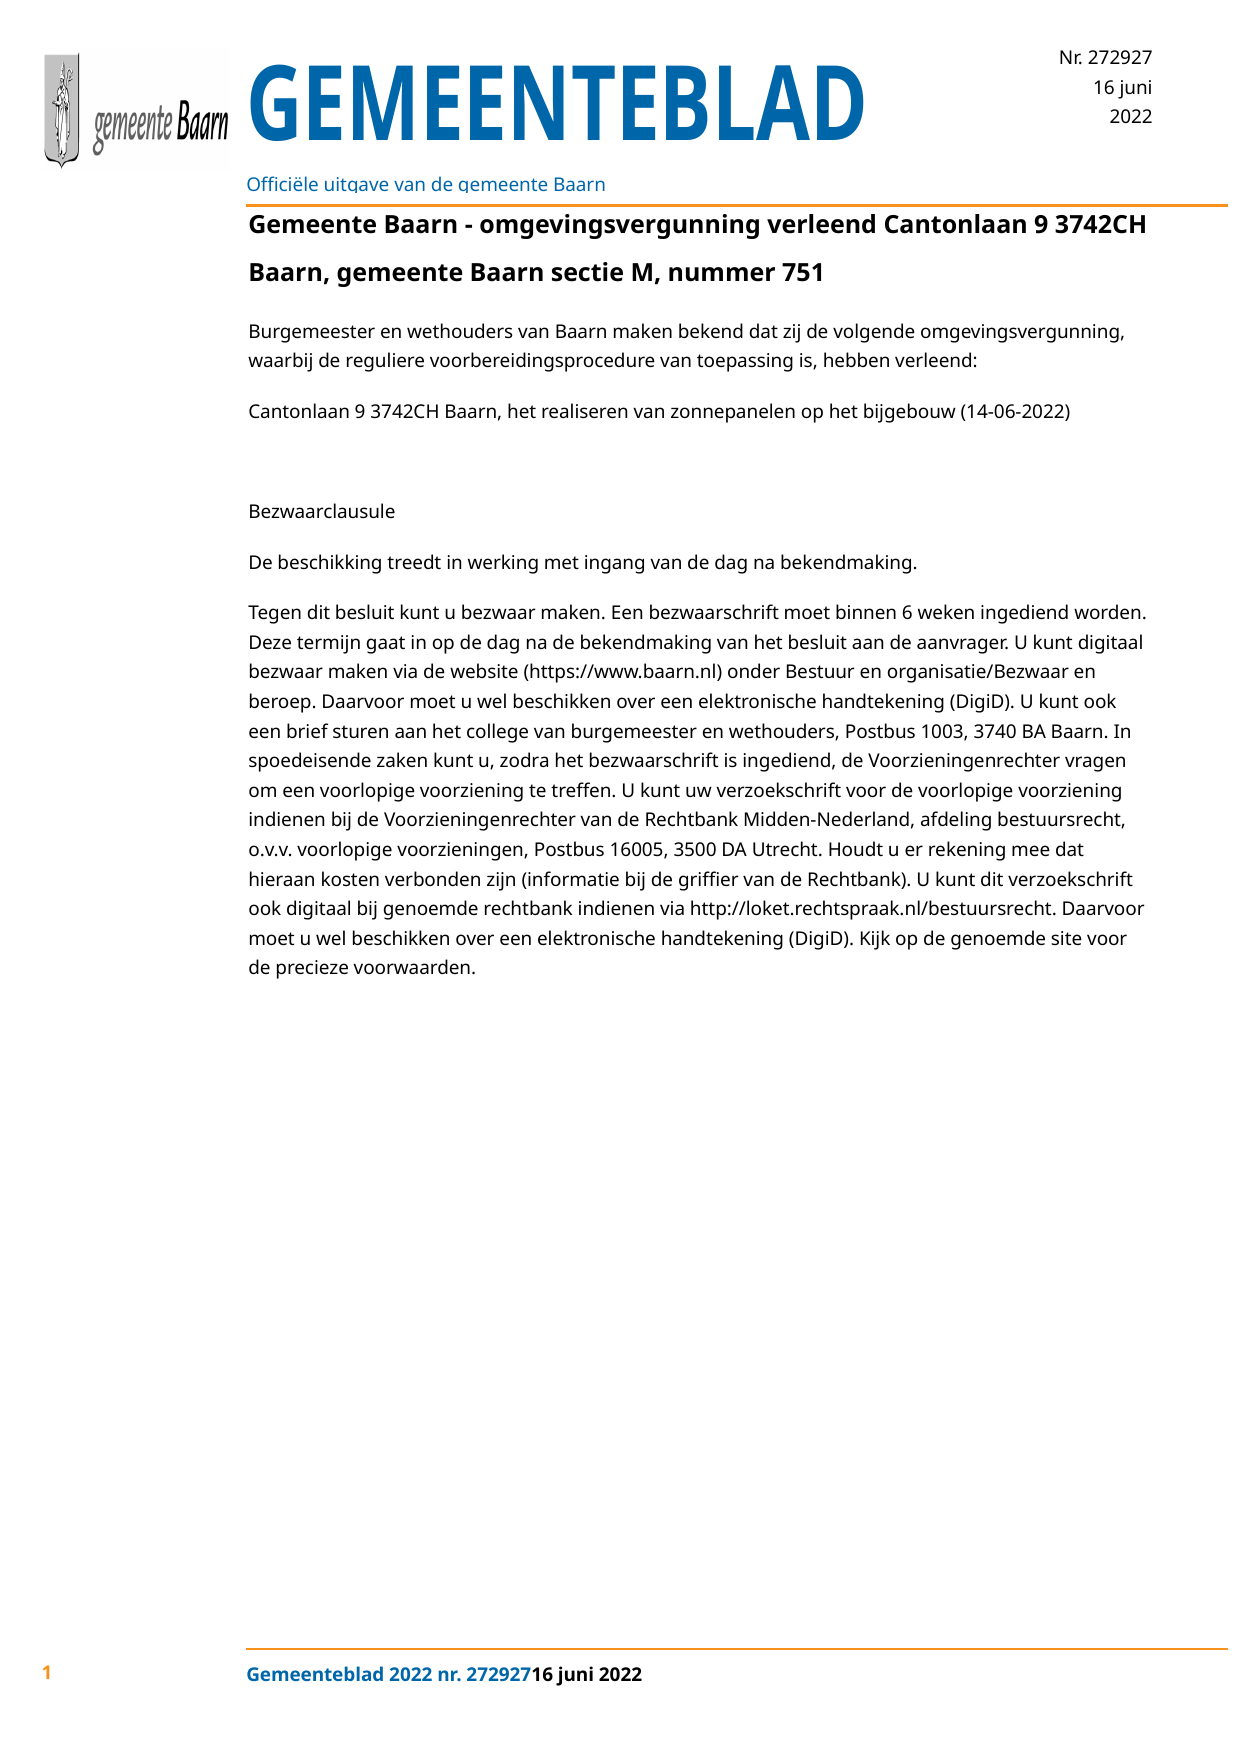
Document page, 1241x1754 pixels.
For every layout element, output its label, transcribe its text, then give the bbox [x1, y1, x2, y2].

text De beschikking treedt in werking met ingang van de dag na bekendmaking. [248, 549, 1152, 575]
text Tegen dit besluit kunt u bezwaar maken. Een bezwaarschrift moet binnen 6 weken ingediend worden. Deze termijn gaat in op de dag na de bekendmaking van het besluit aan de aanvrager. U kunt digitaal bezwaar maken via de website (https://www.baarn.nl) onder Bestuur en organisatie/Bezwaar en beroep. Daarvoor moet u wel beschikken over een elektronische handtekening (DigiD). U kunt ook een brief sturen aan het college van burgemeester en wethouders, Postbus 1003, 3740 BA Baarn. In spoedeisende zaken kunt u, zodra het bezwaarschrift is ingediend, de Voorzieningenrechter vragen om een voorlopige voorziening te treffen. U kunt uw verzoekschrift voor de voorlopige voorziening indienen bij de Voorzieningenrechter van de Rechtbank Midden-Nederland, afdeling bestuursrecht, o.v.v. voorlopige voorzieningen, Postbus 16005, 3500 DA Utrecht. Houdt u er rekening mee dat hieraan kosten verbonden zijn (informatie bij de griffier van de Rechtbank). U kunt dit verzoekschrift ook digitaal bij genoemde rechtbank indienen via http://loket.rechtspraak.nl/bestuursrecht. Daarvoor moet u wel beschikken over een elektronische handtekening (DigiD). Kijk op de genoemde site voor de precieze voorwaarden. [248, 599, 1152, 980]
text Cantonlaan 9 3742CH Baarn, het realiseren van zonnepanelen op het bijgebouw (14-06-2022) [248, 398, 1152, 424]
text Bezwaarclausule [248, 499, 1152, 524]
text Gemeente Baarn - omgevingsvergunning verleend Cantonlaan 9 3742CH Baarn, gemeente Baarn sectie M, nummer 751 [248, 207, 1152, 288]
picture [41, 47, 231, 172]
text Burgemeester en wethouders van Baarn maken bekend dat zij de volgende omgevingsvergunning, waarbij de reguliere voorbereidingsprocedure van toepassing is, hebben verleend: [248, 318, 1152, 373]
